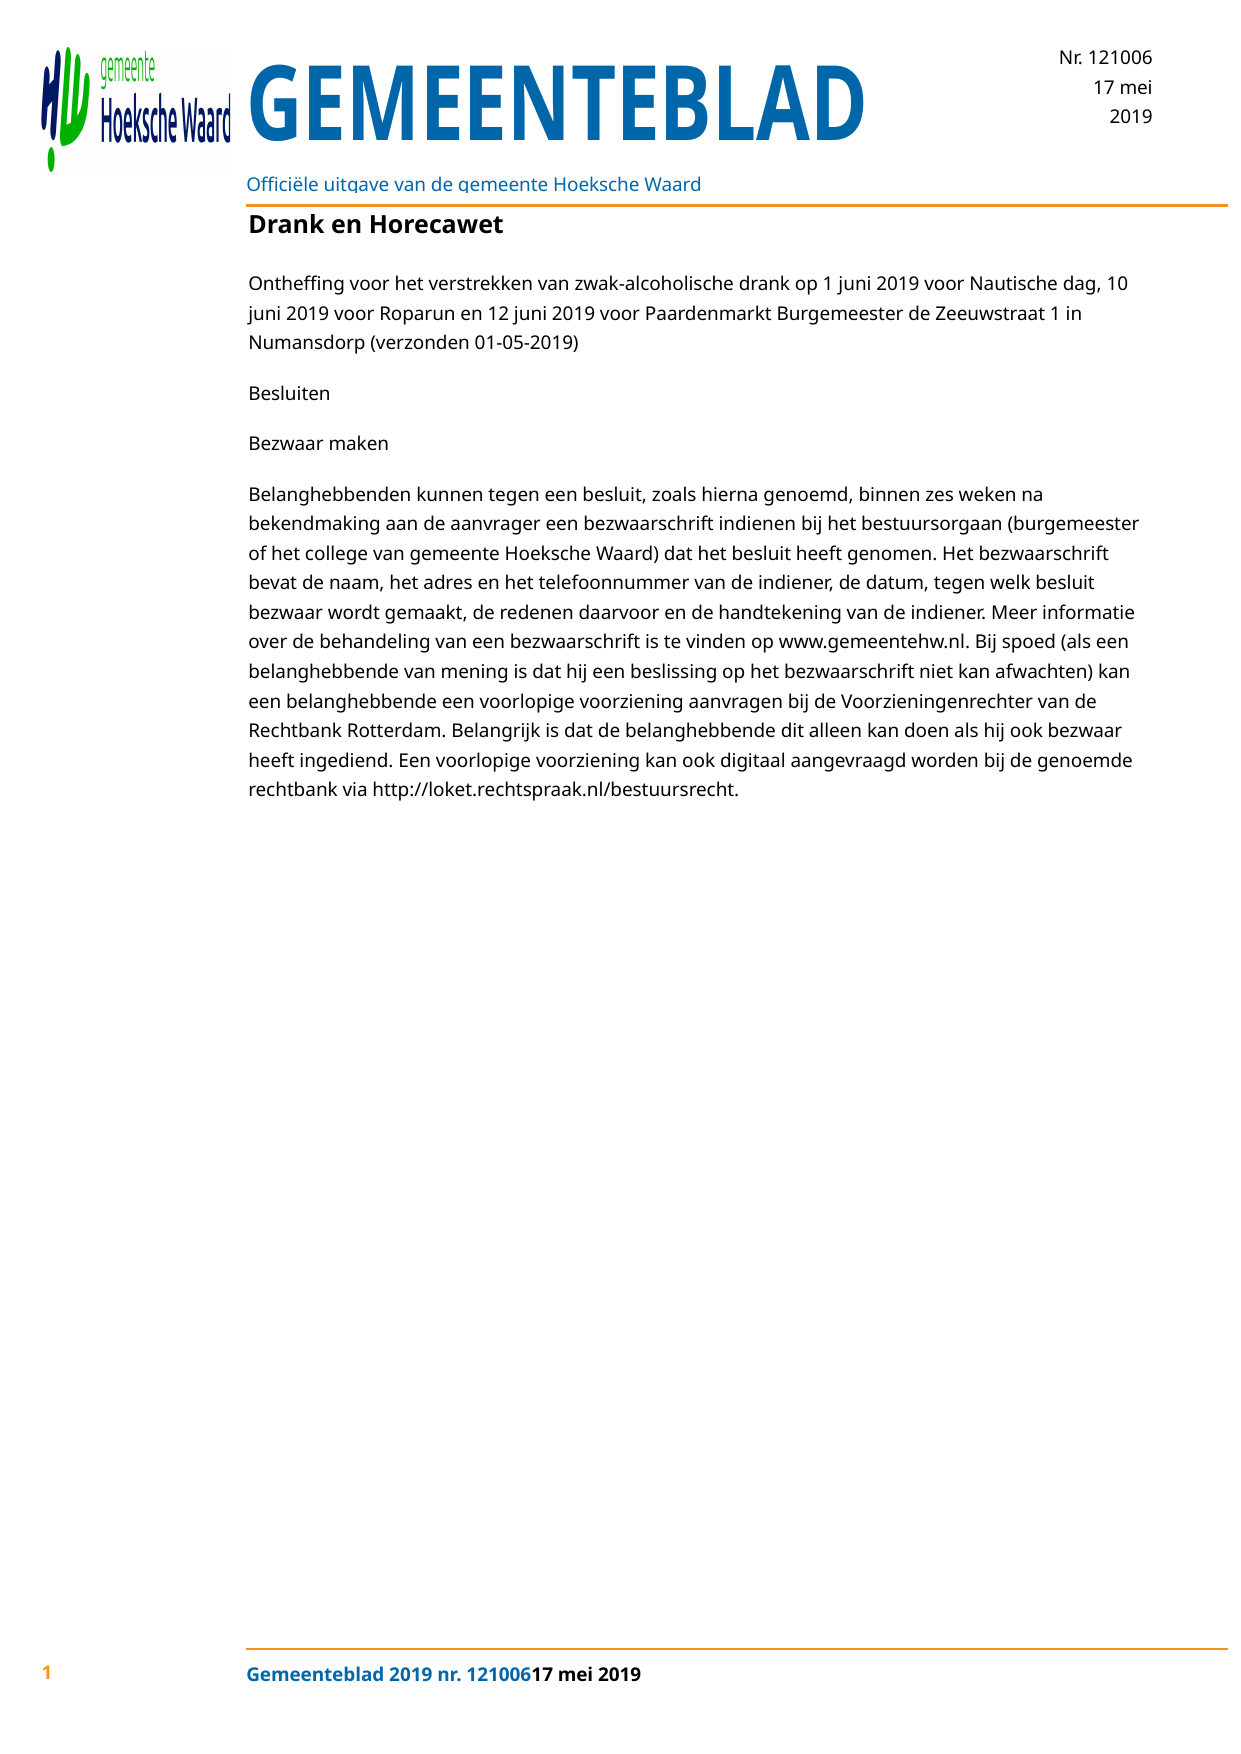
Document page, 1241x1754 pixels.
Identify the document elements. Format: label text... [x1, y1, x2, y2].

picture [41, 47, 231, 172]
text Ontheffing voor het verstrekken van zwak-alcoholische drank op 1 juni 2019 voor Nautische dag, 10 juni 2019 voor Roparun en 12 juni 2019 voor Paardenmarkt Burgemeester de Zeeuwstraat 1 in Numansdorp (verzonden 01-05-2019) [248, 270, 1152, 355]
text Bezwaar maken [248, 430, 1152, 456]
text Drank en Horecawet [248, 207, 1152, 241]
text Besluiten [248, 380, 1152, 406]
text Belanghebbenden kunnen tegen een besluit, zoals hierna genoemd, binnen zes weken na bekendmaking aan de aanvrager een bezwaarschrift indienen bij het bestuursorgaan (burgemeester of het college van gemeente Hoeksche Waard) dat het besluit heeft genomen. Het bezwaarschrift bevat de naam, het adres en het telefoonnummer van de indiener, de datum, tegen welk besluit bezwaar wordt gemaakt, de redenen daarvoor en de handtekening van de indiener. Meer informatie over de behandeling van een bezwaarschrift is te vinden op www.gemeentehw.nl. Bij spoed (als een belanghebbende van mening is dat hij een beslissing op het bezwaarschrift niet kan afwachten) kan een belanghebbende een voorlopige voorziening aanvragen bij de Voorzieningenrechter van de Rechtbank Rotterdam. Belangrijk is dat de belanghebbende dit alleen kan doen als hij ook bezwaar heeft ingediend. Een voorlopige voorziening kan ook digitaal aangevraagd worden bij de genoemde rechtbank via http://loket.rechtspraak.nl/bestuursrecht. [248, 481, 1152, 802]
